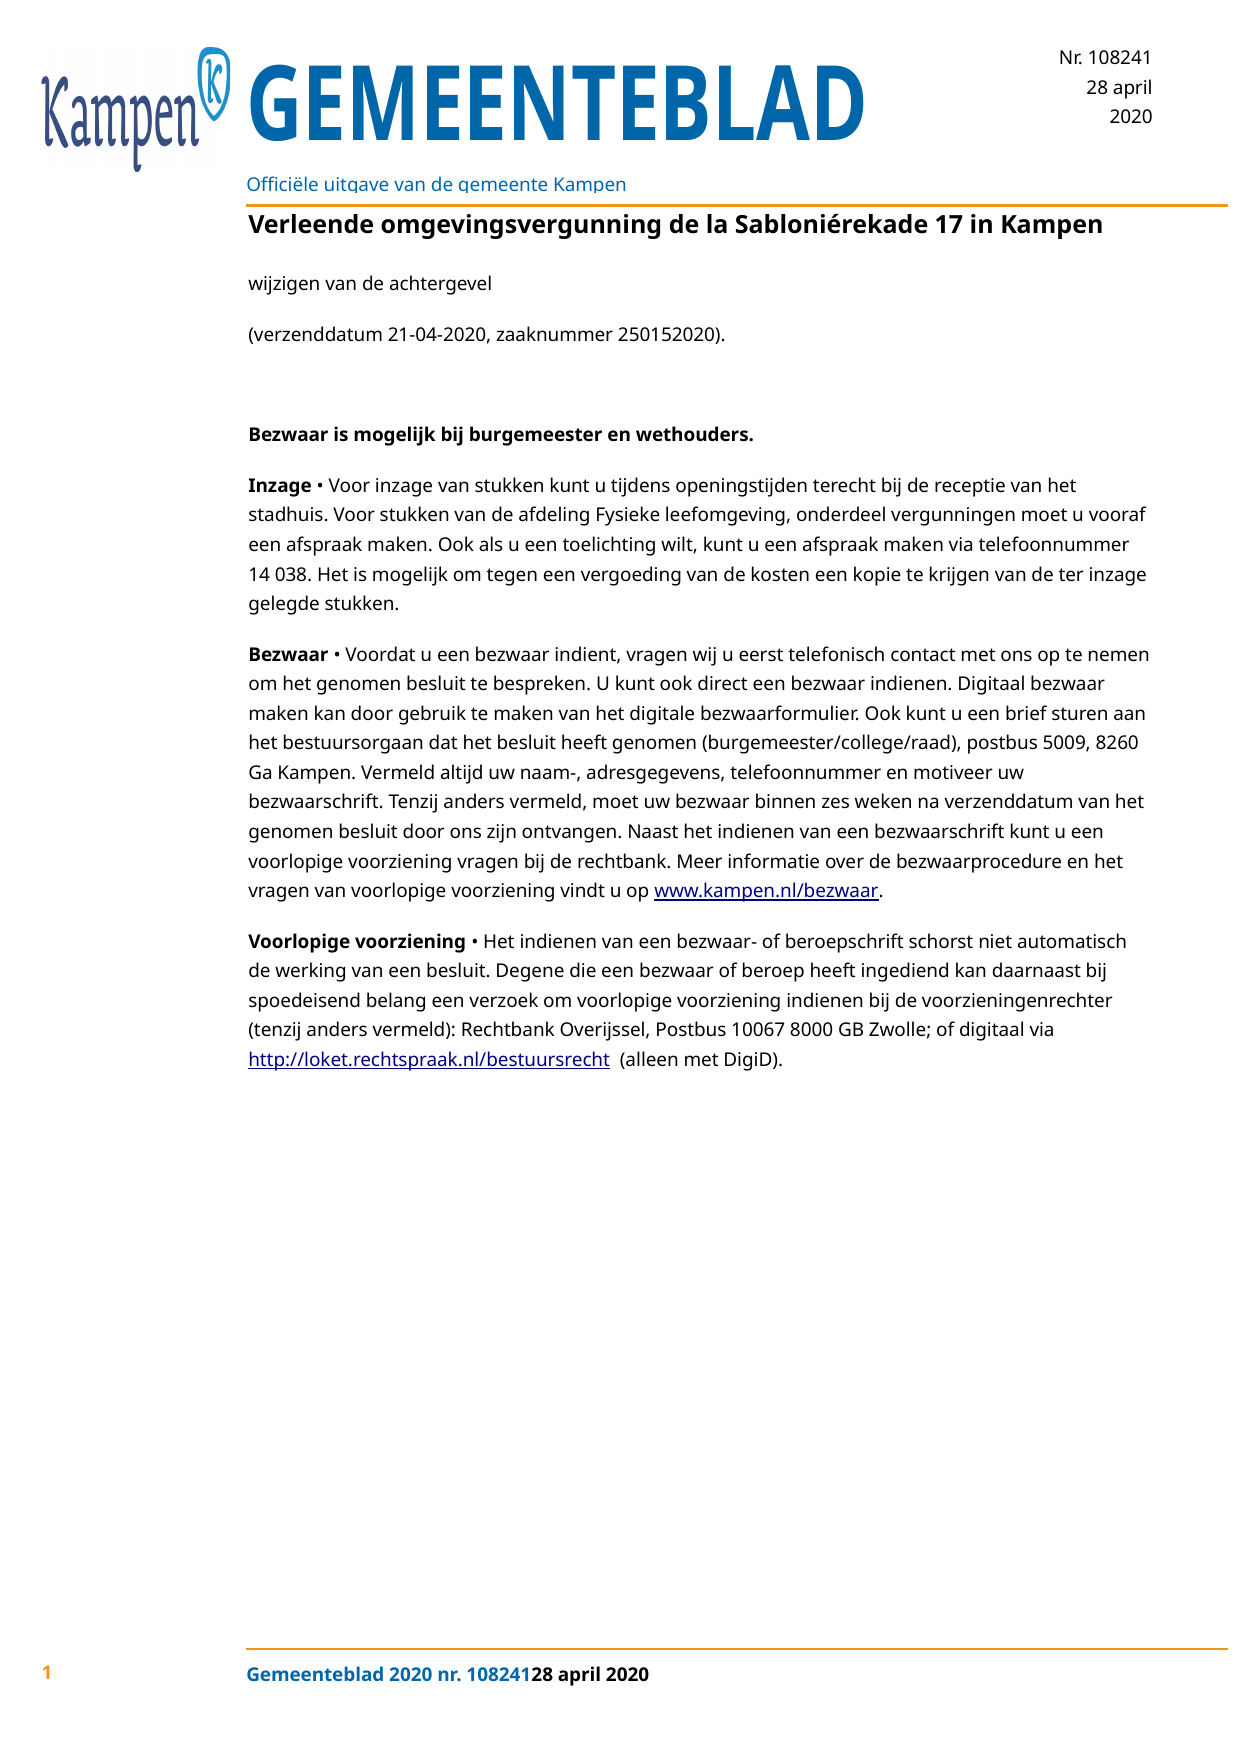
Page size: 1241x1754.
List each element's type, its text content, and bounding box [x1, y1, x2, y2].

text Verleende omgevingsvergunning de la Sabloniérekade 17 in Kampen [248, 207, 1152, 241]
text Bezwaar is mogelijk bij burgemeester en wethouders. [248, 422, 1152, 447]
picture [41, 47, 231, 172]
text Inzage • Voor inzage van stukken kunt u tijdens openingstijden terecht bij de receptie van het stadhuis. Voor stukken van de afdeling Fysieke leefomgeving, onderdeel vergunningen moet u vooraf een afspraak maken. Ook als u een toelichting wilt, kunt u een afspraak maken via telefoonnummer 14 038. Het is mogelijk om tegen een vergoeding van de kosten een kopie te krijgen van de ter inzage gelegde stukken. [248, 472, 1152, 616]
text wijzigen van de achtergevel [248, 270, 1152, 296]
text (verzenddatum 21-04-2020, zaaknummer 250152020). [248, 321, 1152, 346]
text Voorlopige voorziening • Het indienen van een bezwaar- of beroepschrift schorst niet automatisch de werking van een besluit. Degene die een bezwaar of beroep heeft ingediend kan daarnaast bij spoedeisend belang een verzoek om voorlopige voorziening indienen bij de voorzieningenrechter (tenzij anders vermeld): Rechtbank Overijssel, Postbus 10067 8000 GB Zwolle; of digitaal via http://loket.rechtspraak.nl/bestuursrecht (alleen met DigiD). [248, 928, 1152, 1072]
text Bezwaar • Voordat u een bezwaar indient, vragen wij u eerst telefonisch contact met ons op te nemen om het genomen besluit te bespreken. U kunt ook direct een bezwaar indienen. Digitaal bezwaar maken kan door gebruik te maken van het digitale bezwaarformulier. Ook kunt u een brief sturen aan het bestuursorgaan dat het besluit heeft genomen (burgemeester/college/raad), postbus 5009, 8260 Ga Kampen. Vermeld altijd uw naam-, adresgegevens, telefoonnummer en motiveer uw bezwaarschrift. Tenzij anders vermeld, moet uw bezwaar binnen zes weken na verzenddatum van het genomen besluit door ons zijn ontvangen. Naast het indienen van een bezwaarschrift kunt u een voorlopige voorziening vragen bij de rechtbank. Meer informatie over de bezwaarprocedure en het vragen van voorlopige voorziening vindt u op www.kampen.nl/bezwaar. [248, 641, 1152, 903]
